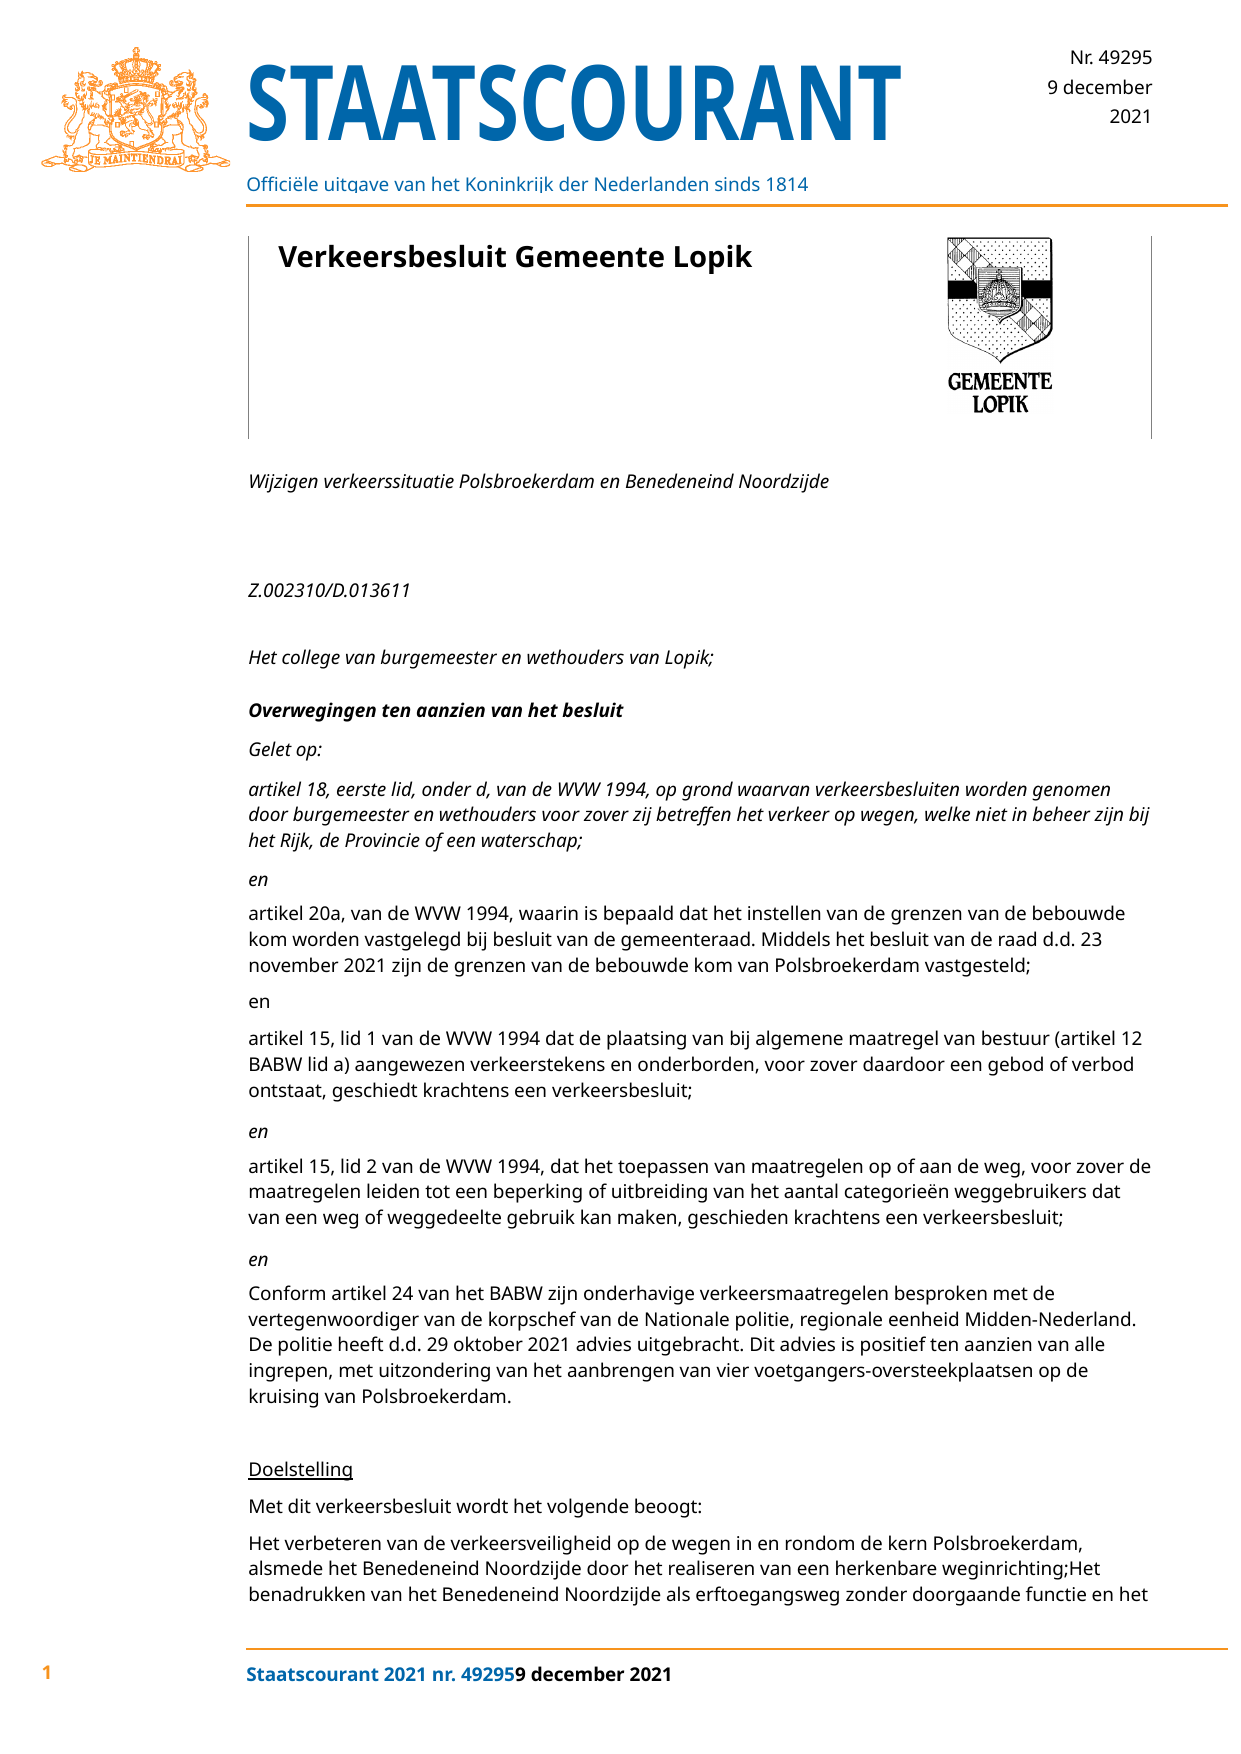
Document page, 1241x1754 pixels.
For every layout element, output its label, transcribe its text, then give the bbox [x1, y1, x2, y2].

text Gelet op: [248, 737, 1152, 762]
table_header [850, 414, 1151, 439]
table_header [850, 236, 946, 413]
text en [248, 1246, 1152, 1272]
picture [946, 236, 1055, 414]
text Overwegingen ten aanzien van het besluit [248, 697, 1152, 723]
text Het verbeteren van de verkeersveiligheid op de wegen in en rondom de kern Polsbroekerdam, alsmede het Benedeneind Noordzijde door het realiseren van een herkenbare weginrichting;Het benadrukken van het Benedeneind Noordzijde als erftoegangsweg zonder doorgaande functie en het [248, 1530, 1152, 1607]
text Doelstelling [248, 1456, 1152, 1482]
text Z.002310/D.013611 [248, 577, 1152, 602]
table_header Verkeersbesluit Gemeente Lopik [249, 236, 850, 439]
text artikel 15, lid 2 van de WVW 1994, dat het toepassen van maatregelen op of aan de weg, voor zover de maatregelen leiden tot een beperking of uitbreiding van het aantal categorieën weggebruikers dat van een weg of weggedeelte gebruik kan maken, geschieden krachtens een verkeersbesluit; [248, 1153, 1152, 1230]
text artikel 20a, van de WVW 1994, waarin is bepaald dat het instellen van de grenzen van de bebouwde kom worden vastgelegd bij besluit van de gemeenteraad. Middels het besluit van de raad d.d. 23 november 2021 zijn de grenzen van de bebouwde kom van Polsbroekerdam vastgesteld; [248, 901, 1152, 978]
picture [41, 47, 231, 172]
text Wijzigen verkeerssituatie Polsbroekerdam en Benedeneind Noordzijde [248, 469, 1152, 494]
text Conform artikel 24 van het BABW zijn onderhavige verkeersmaatregelen besproken met de vertegenwoordiger van de korpschef van de Nationale politie, regionale eenheid Midden-Nederland. De politie heeft d.d. 29 oktober 2021 advies uitgebracht. Dit advies is positief ten aanzien van alle ingrepen, met uitzondering van het aanbrengen van vier voetgangers-oversteekplaatsen op de kruising van Polsbroekerdam. [248, 1280, 1152, 1409]
text artikel 18, eerste lid, onder d, van de WVW 1994, op grond waarvan verkeersbesluiten worden genomen door burgemeester en wethouders voor zover zij betreffen het verkeer op wegen, welke niet in beheer zijn bij het Rijk, de Provincie of een waterschap; [248, 776, 1152, 853]
table_header [1055, 236, 1151, 413]
text Het college van burgemeester en wethouders van Lopik; [248, 644, 1152, 670]
text en [248, 1119, 1152, 1144]
text en [248, 867, 1152, 892]
text Met dit verkeersbesluit wordt het volgende beoogt: [248, 1493, 1152, 1519]
text artikel 15, lid 1 van de WVW 1994 dat de plaatsing van bij algemene maatregel van bestuur (artikel 12 BABW lid a) aangewezen verkeerstekens en onderborden, voor zover daardoor een gebod of verbod ontstaat, geschiedt krachtens een verkeersbesluit; [248, 1025, 1152, 1103]
text en [248, 989, 1152, 1014]
